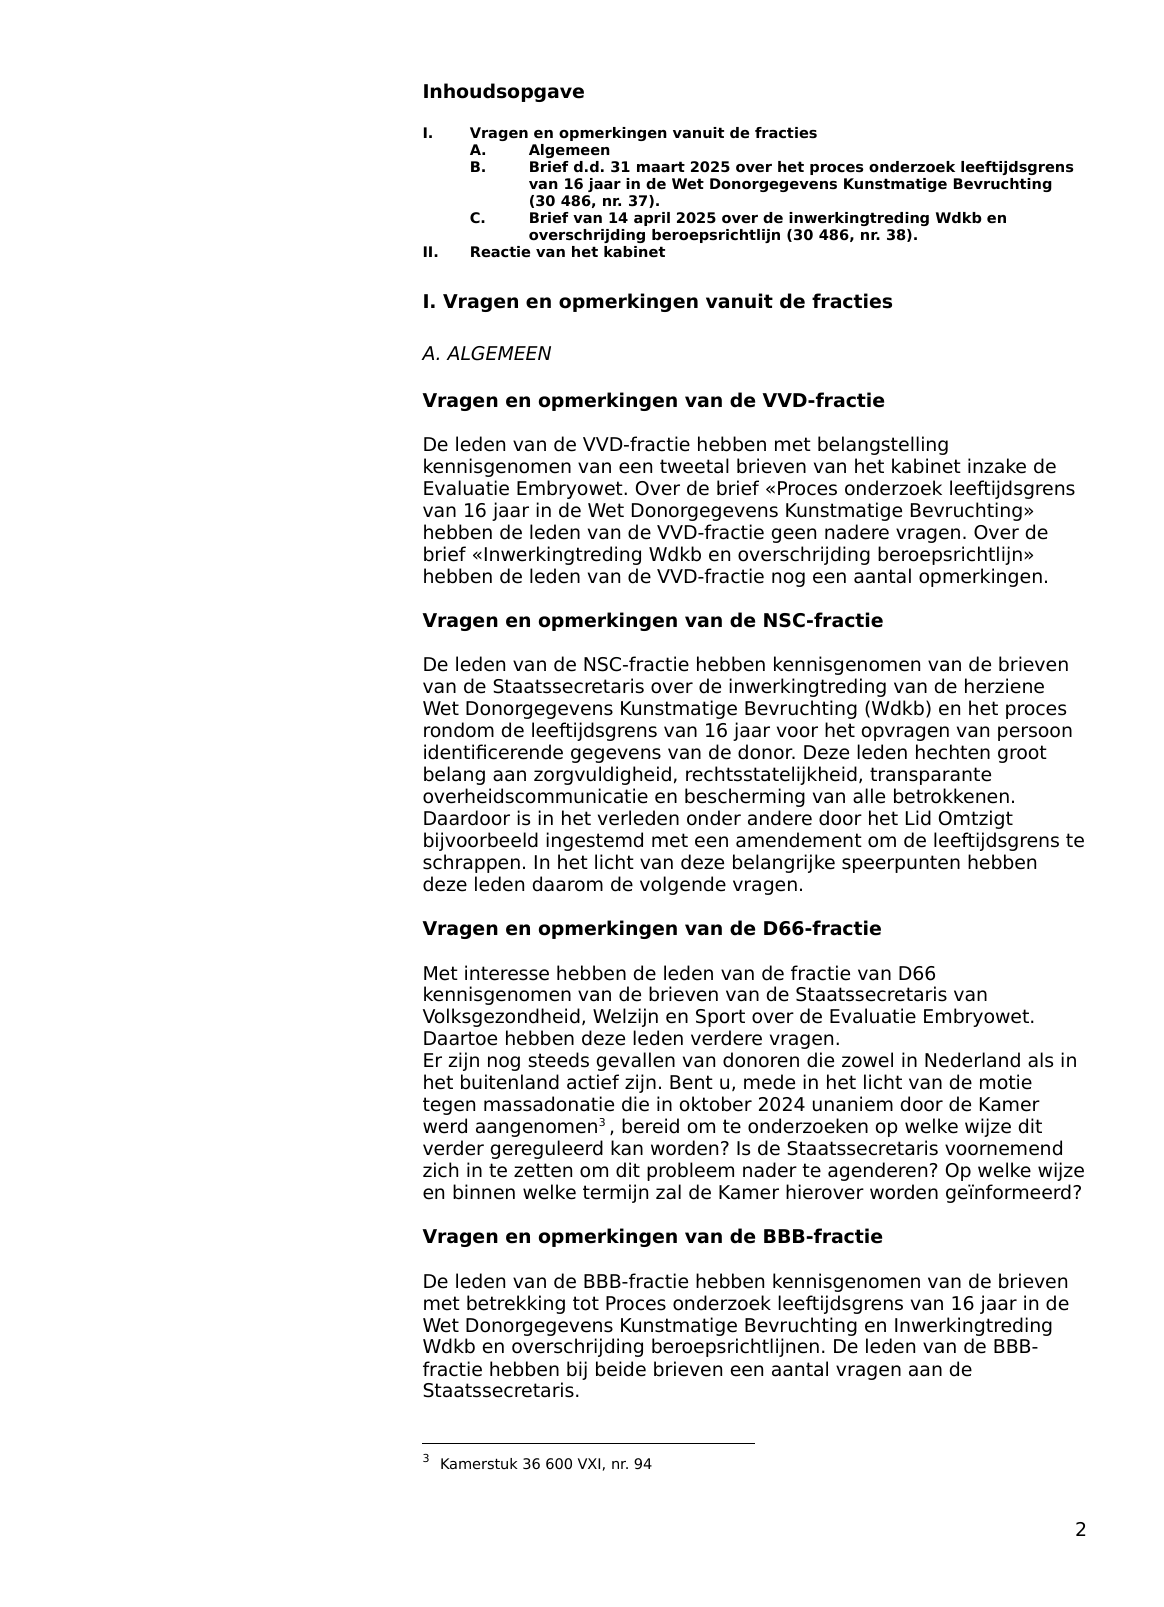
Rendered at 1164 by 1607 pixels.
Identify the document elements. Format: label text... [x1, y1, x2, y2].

table_cell C. [464, 210, 523, 244]
table_cell Brief d.d. 31 maart 2025 over het proces onderzoek leeftijdsgrens van 16 jaar in de Wet Donorgegevens Kunstmatige Bevruchting (30 486, nr. 37). [523, 159, 1087, 210]
subtitle Vragen en opmerkingen van de BBB-fractie [422, 1226, 1087, 1248]
table_cell II. [422, 244, 463, 261]
table_cell Algemeen [523, 142, 1087, 159]
table_cell [422, 159, 463, 210]
text Kamerstuk 36 600 VXI, nr. 94 [422, 1452, 1087, 1474]
text De leden van de NSC-fractie hebben kennisgenomen van de brieven van de Staatssecretaris over de inwerkingtreding van de herziene Wet Donorgegevens Kunstmatige Bevruchting (Wdkb) en het proces rondom de leeftijdsgrens van 16 jaar voor het opvragen van persoon identificerende gegevens van de donor. Deze leden hechten groot belang aan zorgvuldigheid, rechtsstatelijkheid, transparante overheidscommunicatie en bescherming van alle betrokkenen. Daardoor is in het verleden onder andere door het Lid Omtzigt bijvoorbeeld ingestemd met een amendement om de leeftijdsgrens te schrappen. In het licht van deze belangrijke speerpunten hebben deze leden daarom de volgende vragen. [422, 654, 1087, 896]
subtitle Vragen en opmerkingen van de VVD-fractie [422, 390, 1087, 412]
text De leden van de BBB-fractie hebben kennisgenomen van de brieven met betrekking tot Proces onderzoek leeftijdsgrens van 16 jaar in de Wet Donorgegevens Kunstmatige Bevruchting en Inwerkingtreding Wdkb en overschrijding beroepsrichtlijnen. De leden van de BBB-fractie hebben bij beide brieven een aantal vragen aan de Staatssecretaris. [422, 1271, 1087, 1402]
subtitle Vragen en opmerkingen van de NSC-fractie [422, 610, 1087, 632]
text De leden van de VVD-fractie hebben met belangstelling kennisgenomen van een tweetal brieven van het kabinet inzake de Evaluatie Embryowet. Over de brief «Proces onderzoek leeftijdsgrens van 16 jaar in de Wet Donorgegevens Kunstmatige Bevruchting» hebben de leden van de VVD-fractie geen nadere vragen. Over de brief «Inwerkingtreding Wdkb en overschrijding beroepsrichtlijn» hebben de leden van de VVD-fractie nog een aantal opmerkingen. [422, 434, 1087, 588]
table_cell [422, 210, 463, 244]
text Er zijn nog steeds gevallen van donoren die zowel in Nederland als in het buitenland actief zijn. Bent u, mede in het licht van de motie tegen massadonatie die in oktober 2024 unaniem door de Kamer werd aangenomen, bereid om te onderzoeken op welke wijze dit verder gereguleerd kan worden? Is de Staatssecretaris voornemend zich in te zetten om dit probleem nader te agenderen? Op welke wijze en binnen welke termijn zal de Kamer hierover worden geïnformeerd? [422, 1050, 1087, 1204]
subtitle A. ALGEMEEN [422, 343, 1087, 365]
table_cell B. [464, 159, 523, 210]
table_header I. [422, 125, 463, 142]
subtitle Inhoudsopgave [422, 81, 1087, 103]
table_header Vragen en opmerkingen vanuit de fracties [464, 125, 1087, 142]
subtitle I. Vragen en opmerkingen vanuit de fracties [422, 291, 1087, 313]
table_cell [422, 142, 463, 159]
table_cell A. [464, 142, 523, 159]
table_cell Reactie van het kabinet [464, 244, 1087, 261]
subtitle Vragen en opmerkingen van de D66-fractie [422, 918, 1087, 940]
text Met interesse hebben de leden van de fractie van D66 kennisgenomen van de brieven van de Staatssecretaris van Volksgezondheid, Welzijn en Sport over de Evaluatie Embryowet. Daartoe hebben deze leden verdere vragen. [422, 962, 1087, 1050]
table_cell Brief van 14 april 2025 over de inwerkingtreding Wdkb en overschrijding beroepsrichtlijn (30 486, nr. 38). [523, 210, 1087, 244]
